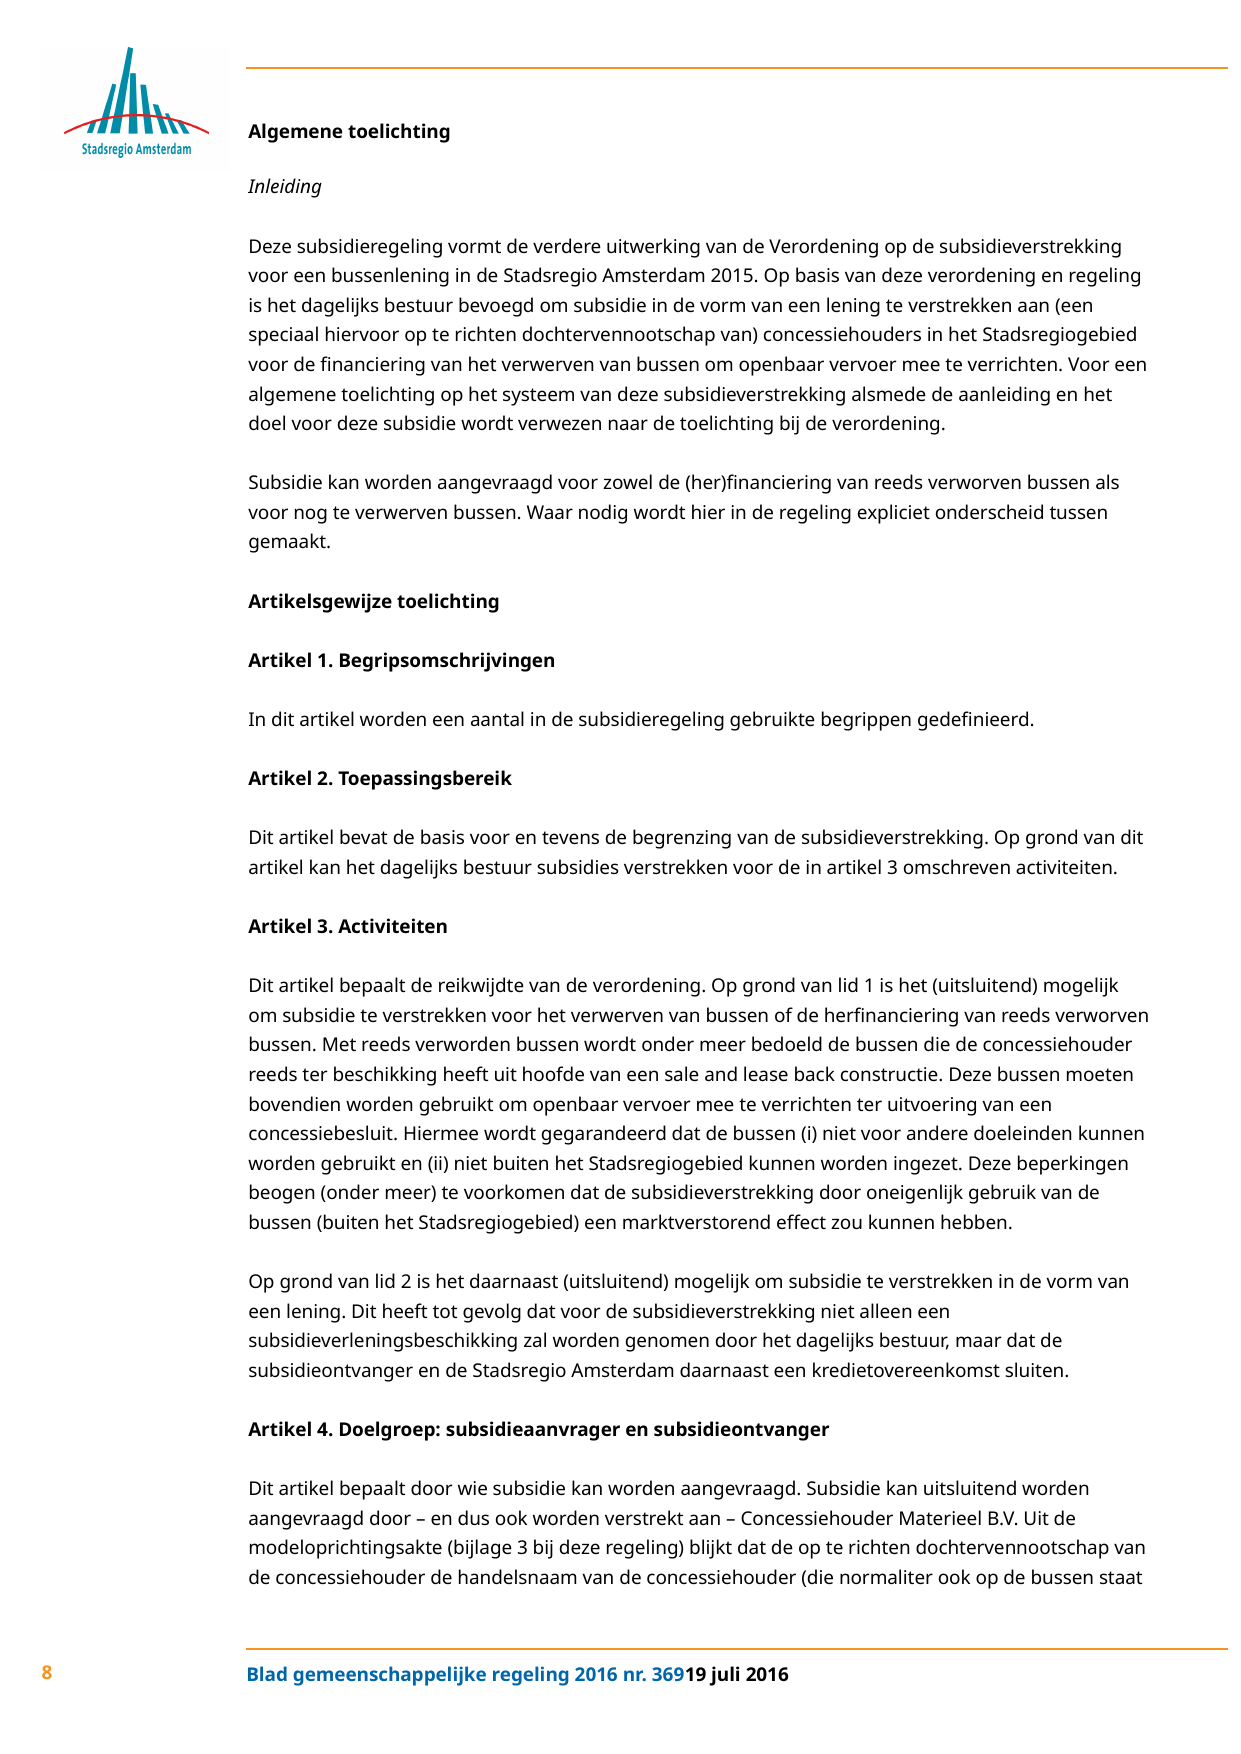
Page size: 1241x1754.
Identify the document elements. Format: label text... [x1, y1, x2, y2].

text Dit artikel bepaalt door wie subsidie kan worden aangevraagd. Subsidie kan uitsluitend worden aangevraagd door – en dus ook worden verstrekt aan – Concessiehouder Materieel B.V. Uit de modeloprichtingsakte (bijlage 3 bij deze regeling) blijkt dat de op te richten dochtervennootschap van de concessiehouder de handelsnaam van de concessiehouder (die normaliter ook op de bussen staat [248, 1475, 1152, 1590]
text Dit artikel bepaalt de reikwijdte van de verordening. Op grond van lid 1 is het (uitsluitend) mogelijk om subsidie te verstrekken voor het verwerven van bussen of de herfinanciering van reeds verworven bussen. Met reeds verworden bussen wordt onder meer bedoeld de bussen die de concessiehouder reeds ter beschikking heeft uit hoofde van een sale and lease back constructie. Deze bussen moeten bovendien worden gebruikt om openbaar vervoer mee te verrichten ter uitvoering van een concessiebesluit. Hiermee wordt gegarandeerd dat de bussen (i) niet voor andere doeleinden kunnen worden gebruikt en (ii) niet buiten het Stadsregiogebied kunnen worden ingezet. Deze beperkingen beogen (onder meer) te voorkomen dat de subsidieverstrekking door oneigenlijk gebruik van de bussen (buiten het Stadsregiogebied) een marktverstorend effect zou kunnen hebben. [248, 972, 1152, 1235]
text Op grond van lid 2 is het daarnaast (uitsluitend) mogelijk om subsidie te verstrekken in de vorm van een lening. Dit heeft tot gevolg dat voor de subsidieverstrekking niet alleen een subsidieverleningsbeschikking zal worden genomen door het dagelijks bestuur, maar dat de subsidieontvanger en de Stadsregio Amsterdam daarnaast een kredietovereenkomst sluiten. [248, 1268, 1152, 1383]
text Dit artikel bevat de basis voor en tevens de begrenzing van de subsidieverstrekking. Op grond van dit artikel kan het dagelijks bestuur subsidies verstrekken voor de in artikel 3 omschreven activiteiten. [248, 824, 1152, 880]
text Inleiding [248, 174, 1152, 199]
text Subsidie kan worden aangevraagd voor zowel de (her)financiering van reeds verworven bussen als voor nog te verwerven bussen. Waar nodig wordt hier in de regeling expliciet onderscheid tussen gemaakt. [248, 469, 1152, 554]
text Artikel 4. Doelgroep: subsidieaanvrager en subsidieontvanger [248, 1416, 1152, 1442]
text Deze subsidieregeling vormt de verdere uitwerking van de Verordening op de subsidieverstrekking voor een bussenlening in de Stadsregio Amsterdam 2015. Op basis van deze verordening en regeling is het dagelijks bestuur bevoegd om subsidie in de vorm van een lening te verstrekken aan (een speciaal hiervoor op te richten dochtervennootschap van) concessiehouders in het Stadsregiogebied voor de financiering van het verwerven van bussen om openbaar vervoer mee te verrichten. Voor een algemene toelichting op het systeem van deze subsidieverstrekking alsmede de aanleiding en het doel voor deze subsidie wordt verwezen naar de toelichting bij de verordening. [248, 233, 1152, 436]
text Artikelsgewijze toelichting [248, 588, 1152, 614]
picture [41, 47, 231, 172]
text Artikel 3. Activiteiten [248, 913, 1152, 939]
text Algemene toelichting [248, 116, 1152, 144]
text In dit artikel worden een aantal in de subsidieregeling gebruikte begrippen gedefinieerd. [248, 706, 1152, 732]
text Artikel 2. Toepassingsbereik [248, 765, 1152, 791]
text Artikel 1. Begripsomschrijvingen [248, 647, 1152, 673]
